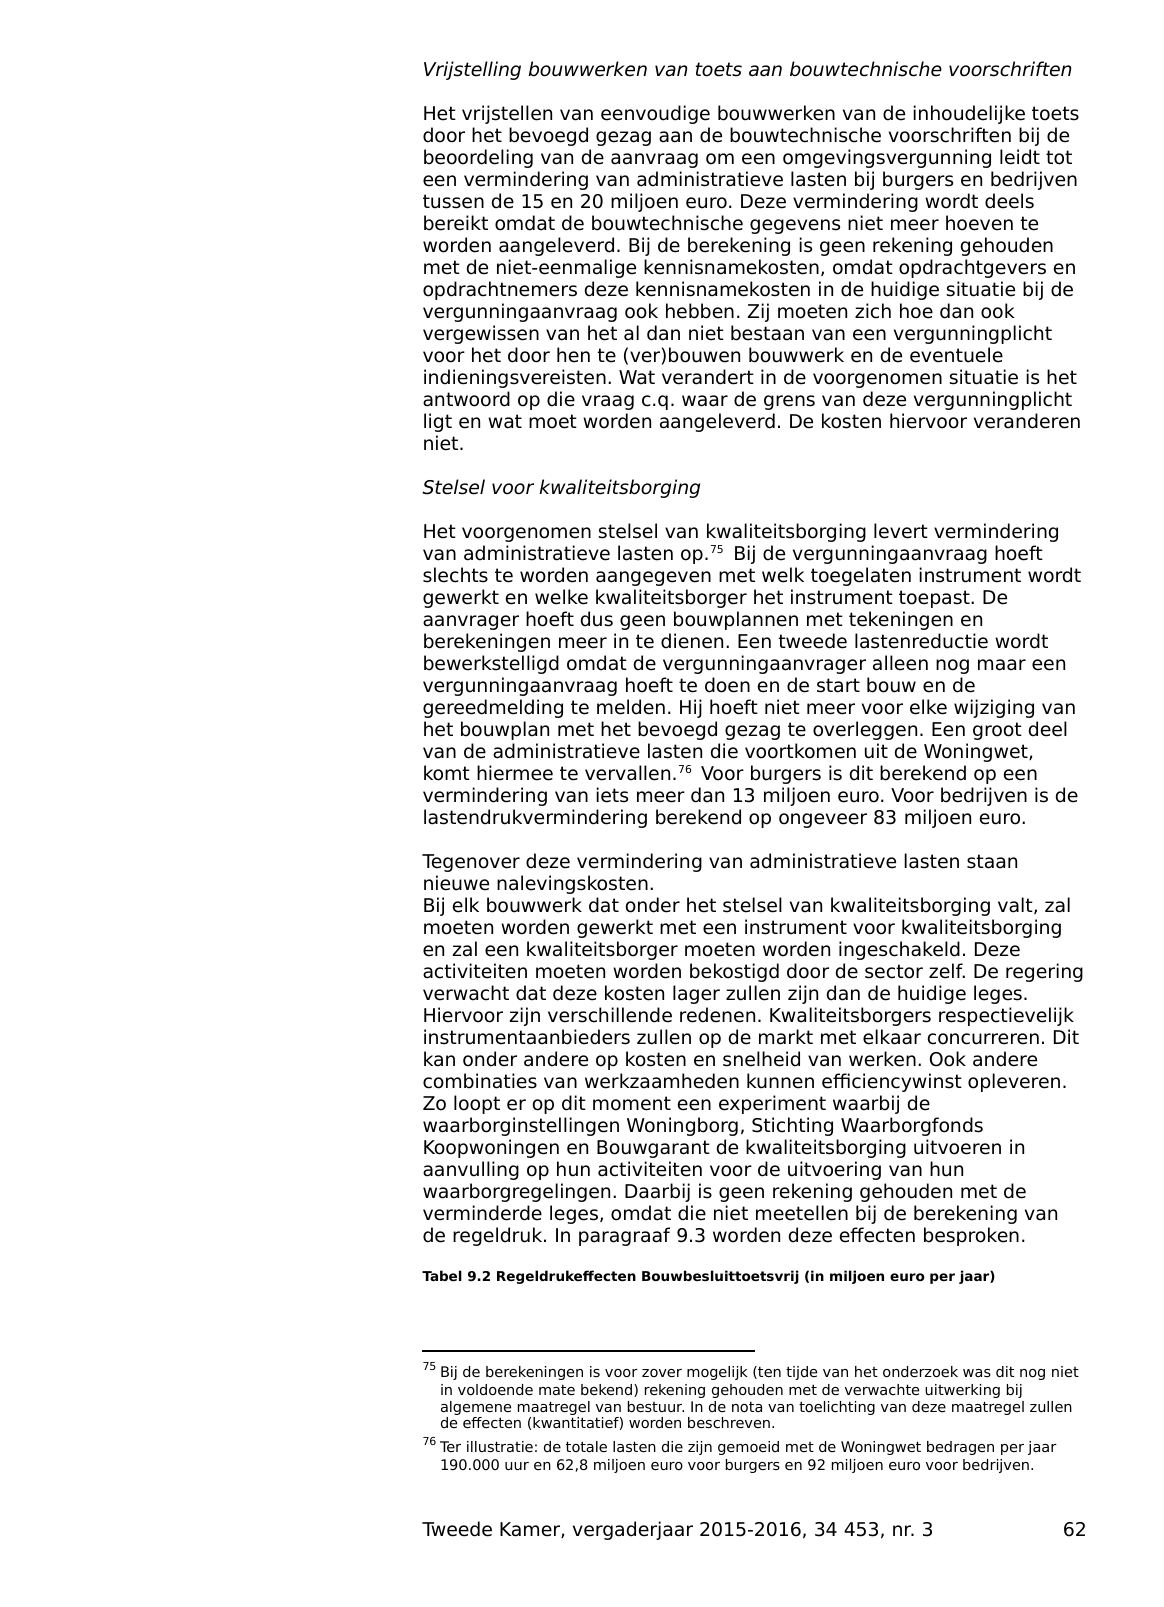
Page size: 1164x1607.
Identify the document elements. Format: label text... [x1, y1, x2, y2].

text Bij elk bouwwerk dat onder het stelsel van kwaliteitsborging valt, zal moeten worden gewerkt met een instrument voor kwaliteitsborging en zal een kwaliteitsborger moeten worden ingeschakeld. Deze activiteiten moeten worden bekostigd door de sector zelf. De regering verwacht dat deze kosten lager zullen zijn dan de huidige leges. Hiervoor zijn verschillende redenen. Kwaliteitsborgers respectievelijk instrumentaanbieders zullen op de markt met elkaar concurreren. Dit kan onder andere op kosten en snelheid van werken. Ook andere combinaties van werkzaamheden kunnen efficiencywinst opleveren. Zo loopt er op dit moment een experiment waarbij de waarborginstellingen Woningborg, Stichting Waarborgfonds Koopwoningen en Bouwgarant de kwaliteitsborging uitvoeren in aanvulling op hun activiteiten voor de uitvoering van hun waarborgregelingen. Daarbij is geen rekening gehouden met de verminderde leges, omdat die niet meetellen bij de berekening van de regeldruk. In paragraaf 9.3 worden deze effecten besproken. [422, 895, 1087, 1247]
subtitle Vrijstelling bouwwerken van toets aan bouwtechnische voorschriften [422, 59, 1087, 81]
subtitle Stelsel voor kwaliteitsborging [422, 477, 1087, 499]
text Het vrijstellen van eenvoudige bouwwerken van de inhoudelijke toets door het bevoegd gezag aan de bouwtechnische voorschriften bij de beoordeling van de aanvraag om een omgevingsvergunning leidt tot een vermindering van administratieve lasten bij burgers en bedrijven tussen de 15 en 20 miljoen euro. Deze vermindering wordt deels bereikt omdat de bouwtechnische gegevens niet meer hoeven te worden aangeleverd. Bij de berekening is geen rekening gehouden met de niet-eenmalige kennisnamekosten, omdat opdrachtgevers en opdrachtnemers deze kennisnamekosten in de huidige situatie bij de vergunningaanvraag ook hebben. Zij moeten zich hoe dan ook vergewissen van het al dan niet bestaan van een vergunningplicht voor het door hen te (ver)bouwen bouwwerk en de eventuele indieningsvereisten. Wat verandert in de voorgenomen situatie is het antwoord op die vraag c.q. waar de grens van deze vergunningplicht ligt en wat moet worden aangeleverd. De kosten hiervoor veranderen niet. [422, 103, 1087, 455]
text Tegenover deze vermindering van administratieve lasten staan nieuwe nalevingskosten. [422, 851, 1087, 895]
text Ter illustratie: de totale lasten die zijn gemoeid met de Woningwet bedragen per jaar 190.000 uur en 62,8 miljoen euro voor burgers en 92 miljoen euro voor bedrijven. [422, 1435, 1087, 1474]
text Het voorgenomen stelsel van kwaliteitsborging levert vermindering van administratieve lasten op. Bij de vergunningaanvraag hoeft slechts te worden aangegeven met welk toegelaten instrument wordt gewerkt en welke kwaliteitsborger het instrument toepast. De aanvrager hoeft dus geen bouwplannen met tekeningen en berekeningen meer in te dienen. Een tweede lastenreductie wordt bewerkstelligd omdat de vergunningaanvrager alleen nog maar een vergunningaanvraag hoeft te doen en de start bouw en de gereedmelding te melden. Hij hoeft niet meer voor elke wijziging van het bouwplan met het bevoegd gezag te overleggen. Een groot deel van de administratieve lasten die voortkomen uit de Woningwet, komt hiermee te vervallen. Voor burgers is dit berekend op een vermindering van iets meer dan 13 miljoen euro. Voor bedrijven is de lastendrukvermindering berekend op ongeveer 83 miljoen euro. [422, 521, 1087, 829]
text Bij de berekeningen is voor zover mogelijk (ten tijde van het onderzoek was dit nog niet in voldoende mate bekend) rekening gehouden met de verwachte uitwerking bij algemene maatregel van bestuur. In de nota van toelichting van deze maatregel zullen de effecten (kwantitatief) worden beschreven. [422, 1360, 1087, 1432]
table_header Tabel 9.2 Regeldrukeffecten Bouwbesluittoetsvrij (in miljoen euro per jaar) [422, 1269, 1087, 1284]
